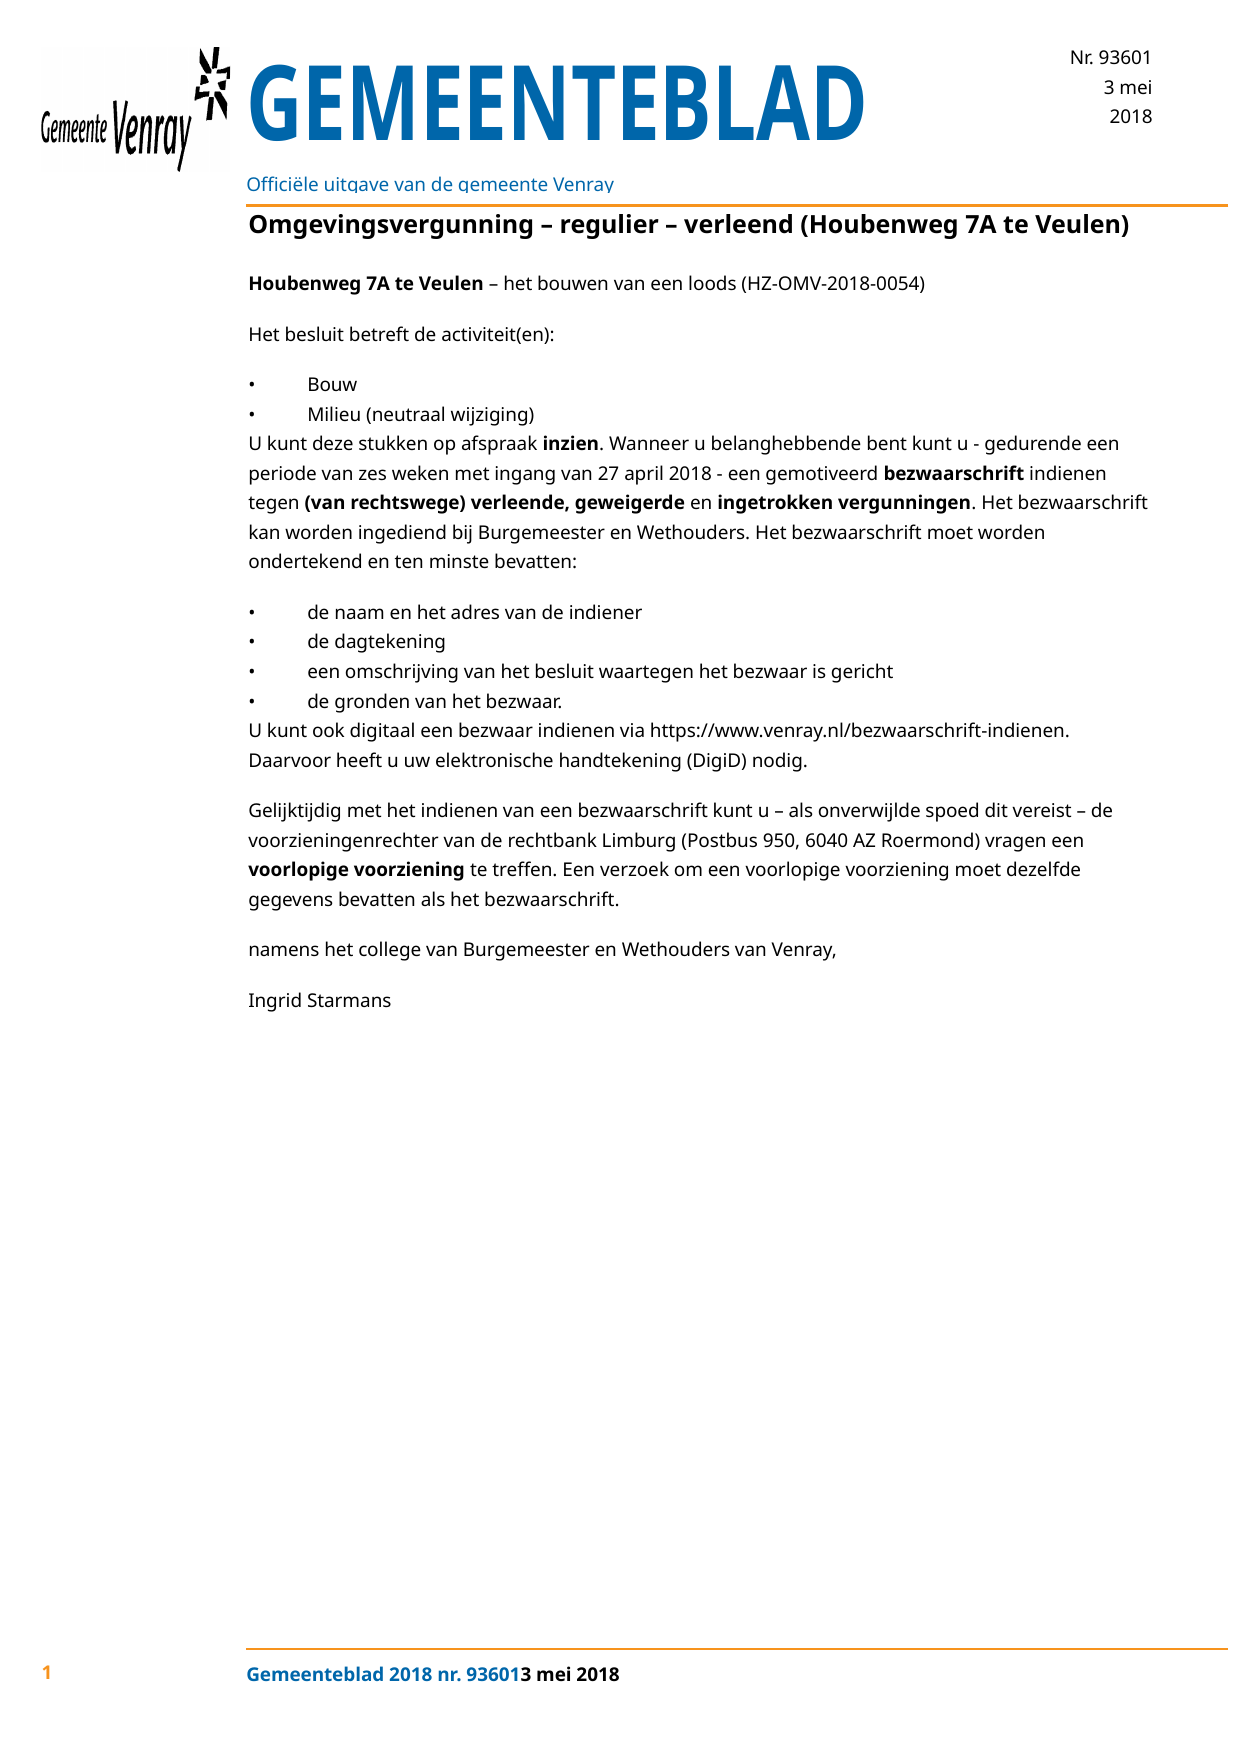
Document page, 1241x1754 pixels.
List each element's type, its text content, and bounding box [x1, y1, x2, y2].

text Houbenweg 7A te Veulen – het bouwen van een loods (HZ-OMV-2018-0054) [248, 270, 1152, 296]
text namens het college van Burgemeester en Wethouders van Venray, [248, 937, 1152, 962]
text Gelijktijdig met het indienen van een bezwaarschrift kunt u – als onverwijlde spoed dit vereist – de voorzieningenrechter van de rechtbank Limburg (Postbus 950, 6040 AZ Roermond) vragen een voorlopige voorziening te treffen. Een verzoek om een voorlopige voorziening moet dezelfde gegevens bevatten als het bezwaarschrift. [248, 797, 1152, 912]
list de gronden van het bezwaar. [248, 688, 1152, 713]
text Het besluit betreft de activiteit(en): [248, 321, 1152, 346]
list een omschrijving van het besluit waartegen het bezwaar is gericht [248, 658, 1152, 684]
text U kunt ook digitaal een bezwaar indienen via https://www.venray.nl/bezwaarschrift-indienen. Daarvoor heeft u uw elektronische handtekening (DigiD) nodig. [248, 717, 1152, 773]
text Ingrid Starmans [248, 987, 1152, 1013]
list Bouw [248, 371, 1152, 397]
list de naam en het adres van de indiener [248, 599, 1152, 625]
picture [41, 47, 231, 172]
list Milieu (neutraal wijziging) [248, 401, 1152, 426]
text Omgevingsvergunning – regulier – verleend (Houbenweg 7A te Veulen) [248, 207, 1152, 241]
text U kunt deze stukken op afspraak inzien. Wanneer u belanghebbende bent kunt u - gedurende een periode van zes weken met ingang van 27 april 2018 - een gemotiveerd bezwaarschrift indienen tegen (van rechtswege) verleende, geweigerde en ingetrokken vergunningen. Het bezwaarschrift kan worden ingediend bij Burgemeester en Wethouders. Het bezwaarschrift moet worden ondertekend en ten minste bevatten: [248, 430, 1152, 574]
list de dagtekening [248, 629, 1152, 654]
